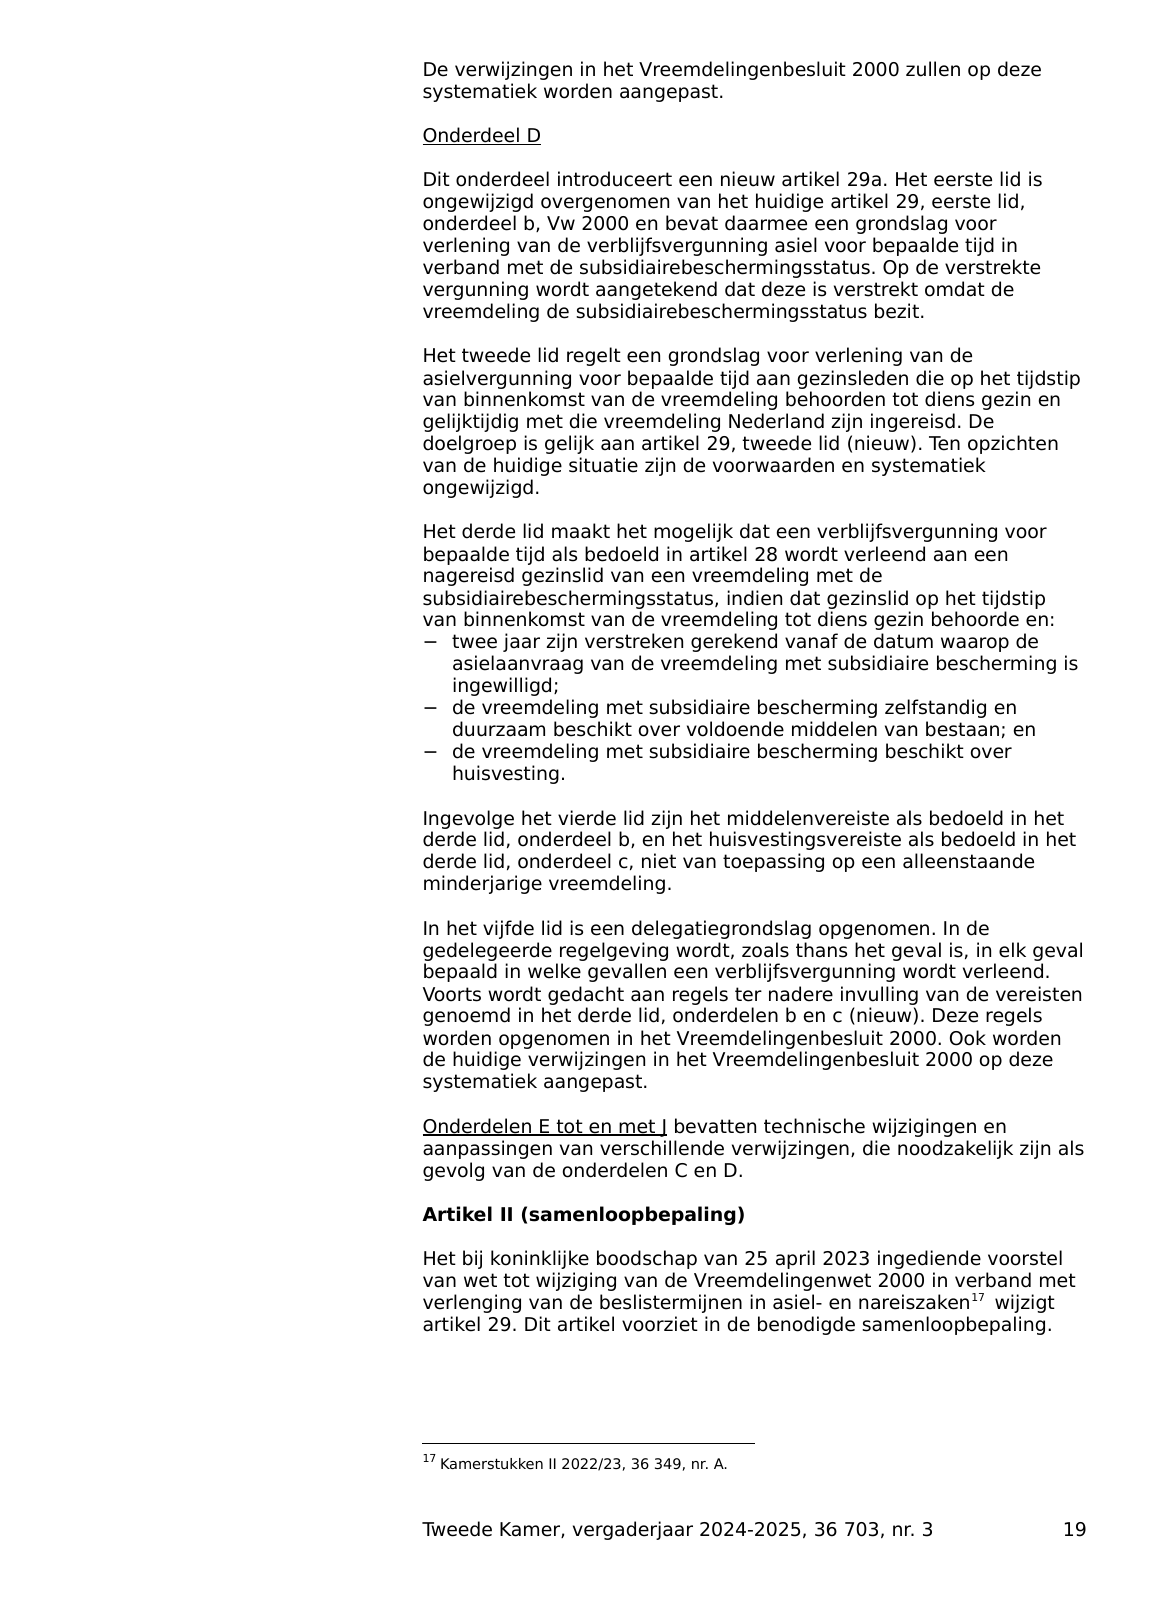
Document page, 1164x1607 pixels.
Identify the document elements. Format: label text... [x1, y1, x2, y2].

text Kamerstukken II 2022/23, 36 349, nr. A. [422, 1452, 1087, 1474]
subtitle Artikel II (samenloopbepaling) [422, 1204, 1087, 1226]
text In het vijfde lid is een delegatiegrondslag opgenomen. In de gedelegeerde regelgeving wordt, zoals thans het geval is, in elk geval bepaald in welke gevallen een verblijfsvergunning wordt verleend. Voorts wordt gedacht aan regels ter nadere invulling van de vereisten genoemd in het derde lid, onderdelen b en c (nieuw). Deze regels worden opgenomen in het Vreemdelingenbesluit 2000. Ook worden de huidige verwijzingen in het Vreemdelingenbesluit 2000 op deze systematiek aangepast. [422, 917, 1087, 1093]
text Dit onderdeel introduceert een nieuw artikel 29a. Het eerste lid is ongewijzigd overgenomen van het huidige artikel 29, eerste lid, onderdeel b, Vw 2000 en bevat daarmee een grondslag voor verlening van de verblijfsvergunning asiel voor bepaalde tijd in verband met de subsidiairebeschermingsstatus. Op de verstrekte vergunning wordt aangetekend dat deze is verstrekt omdat de vreemdeling de subsidiairebeschermingsstatus bezit. [422, 169, 1087, 323]
text − twee jaar zijn verstreken gerekend vanaf de datum waarop de asielaanvraag van de vreemdeling met subsidiaire bescherming is ingewilligd; [422, 631, 1087, 697]
text − de vreemdeling met subsidiaire bescherming beschikt over huisvesting. [422, 741, 1087, 785]
text Het bij koninklijke boodschap van 25 april 2023 ingediende voorstel van wet tot wijziging van de Vreemdelingenwet 2000 in verband met verlenging van de beslistermijnen in asiel- en nareiszaken wijzigt artikel 29. Dit artikel voorziet in de benodigde samenloopbepaling. [422, 1248, 1087, 1336]
text Het tweede lid regelt een grondslag voor verlening van de asielvergunning voor bepaalde tijd aan gezinsleden die op het tijdstip van binnenkomst van de vreemdeling behoorden tot diens gezin en gelijktijdig met die vreemdeling Nederland zijn ingereisd. De doelgroep is gelijk aan artikel 29, tweede lid (nieuw). Ten opzichten van de huidige situatie zijn de voorwaarden en systematiek ongewijzigd. [422, 345, 1087, 499]
text Ingevolge het vierde lid zijn het middelenvereiste als bedoeld in het derde lid, onderdeel b, en het huisvestingsvereiste als bedoeld in het derde lid, onderdeel c, niet van toepassing op een alleenstaande minderjarige vreemdeling. [422, 807, 1087, 895]
text De verwijzingen in het Vreemdelingenbesluit 2000 zullen op deze systematiek worden aangepast. [422, 59, 1087, 103]
text Onderdelen E tot en met J bevatten technische wijzigingen en aanpassingen van verschillende verwijzingen, die noodzakelijk zijn als gevolg van de onderdelen C en D. [422, 1116, 1087, 1181]
text − de vreemdeling met subsidiaire bescherming zelfstandig en duurzaam beschikt over voldoende middelen van bestaan; en [422, 697, 1087, 741]
subtitle Onderdeel D [422, 125, 1087, 147]
text Het derde lid maakt het mogelijk dat een verblijfsvergunning voor bepaalde tijd als bedoeld in artikel 28 wordt verleend aan een nagereisd gezinslid van een vreemdeling met de subsidiairebeschermingsstatus, indien dat gezinslid op het tijdstip van binnenkomst van de vreemdeling tot diens gezin behoorde en: [422, 521, 1087, 631]
